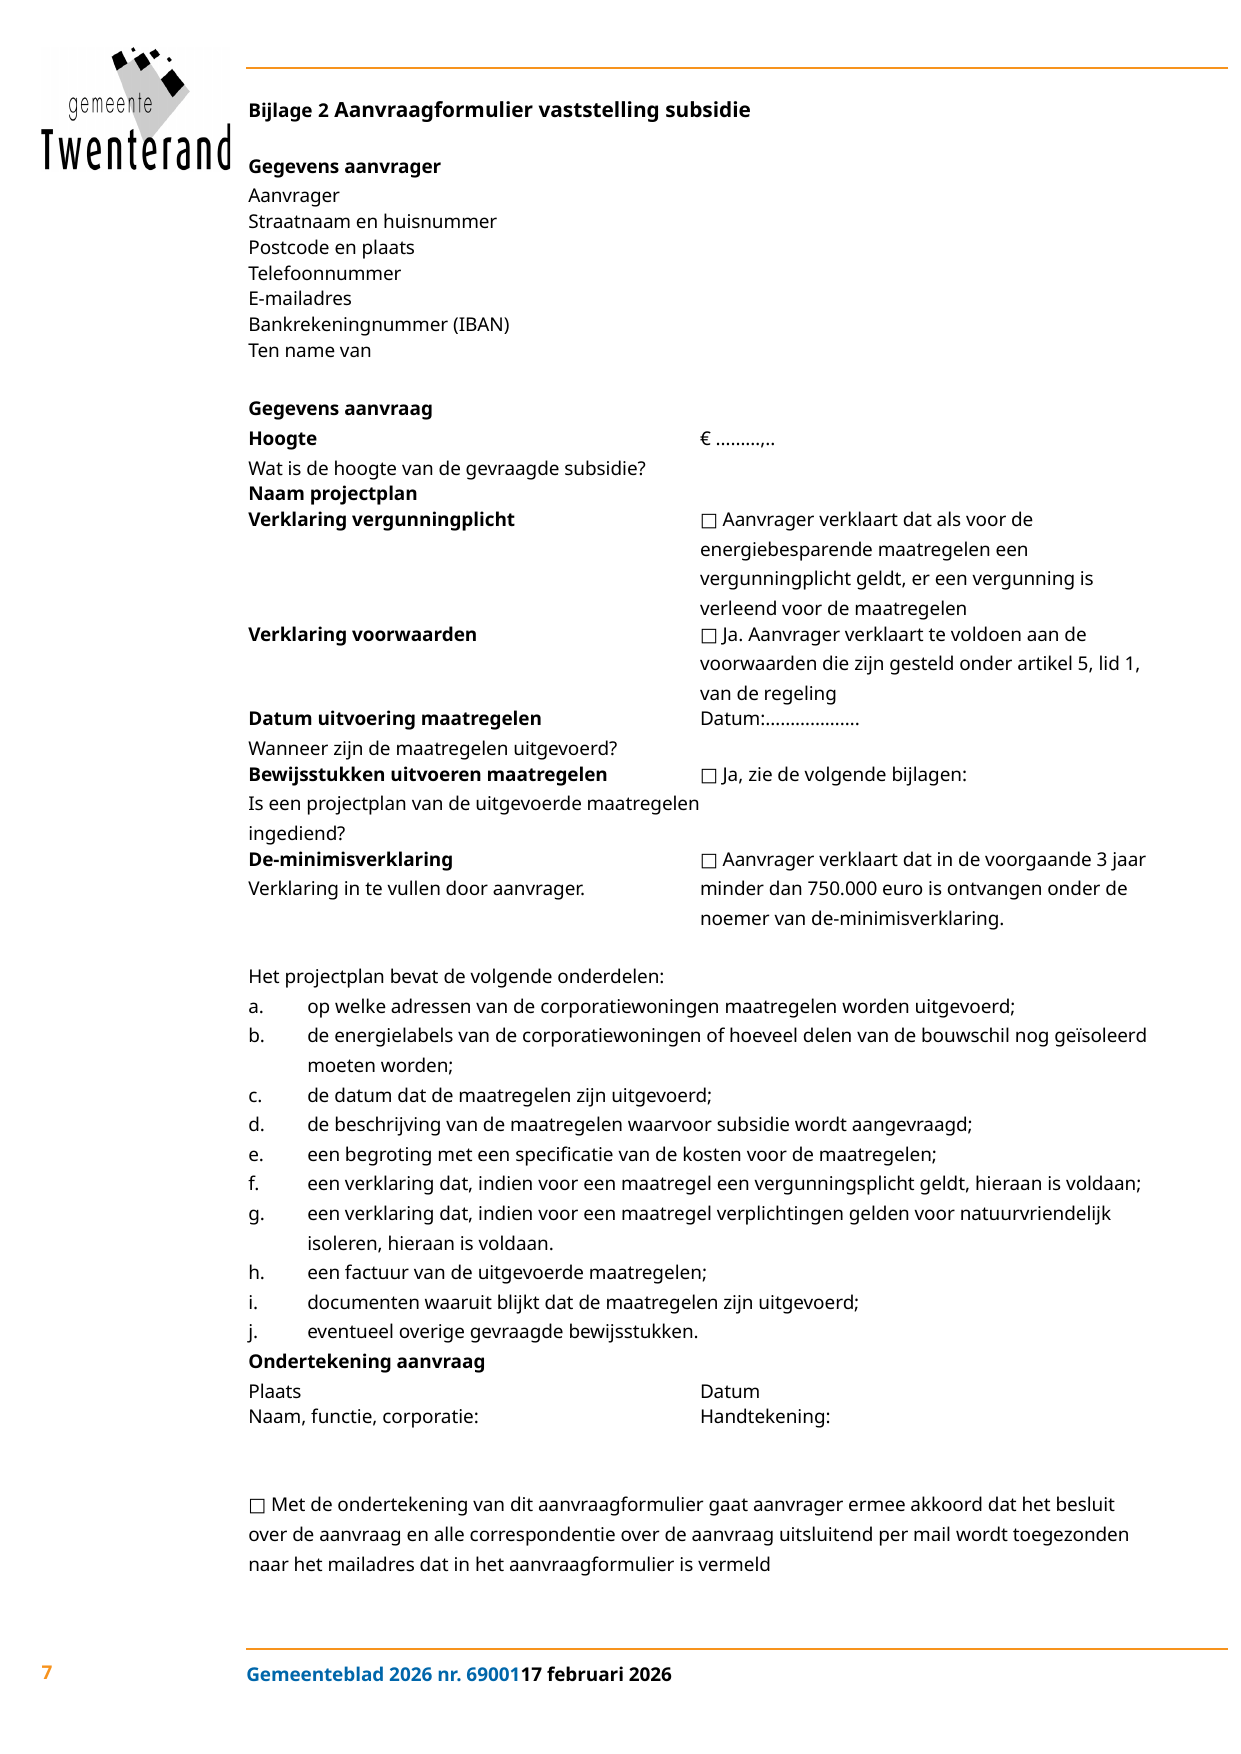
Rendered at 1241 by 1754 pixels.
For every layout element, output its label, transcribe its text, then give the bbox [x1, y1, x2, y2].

table_cell Handtekening: [700, 1404, 1152, 1488]
table_cell [700, 260, 1152, 286]
table_cell □ Ja, zie de volgende bijlagen: [700, 761, 1152, 846]
table_header € ………,.. [700, 425, 1152, 481]
table_header Aanvrager [248, 183, 700, 208]
table_cell Ten name van [248, 337, 700, 363]
table_cell Bankrekeningnummer (IBAN) [248, 311, 700, 337]
picture [41, 47, 231, 172]
table_cell [700, 337, 1152, 363]
table_cell [700, 208, 1152, 234]
table_cell Telefoonnummer [248, 260, 700, 286]
list de beschrijving van de maatregelen waarvoor subsidie wordt aangevraagd; [248, 1111, 1152, 1137]
table_cell □ Aanvrager verklaart dat als voor de energiebesparende maatregelen een vergunningplicht geldt, er een vergunning is verleend voor de maatregelen [700, 506, 1152, 621]
list documenten waaruit blijkt dat de maatregelen zijn uitgevoerd; [248, 1289, 1152, 1315]
table_cell Datum:………………. [700, 706, 1152, 761]
list een verklaring dat, indien voor een maatregel verplichtingen gelden voor natuurvriendelijk isoleren, hieraan is voldaan. [248, 1200, 1152, 1256]
table_cell Postcode en plaats [248, 234, 700, 260]
list een factuur van de uitgevoerde maatregelen; [248, 1259, 1152, 1285]
text □ Met de ondertekening van dit aanvraagformulier gaat aanvrager ermee akkoord dat het besluit over de aanvraag en alle correspondentie over de aanvraag uitsluitend per mail wordt toegezonden naar het mailadres dat in het aanvraagformulier is vermeld [248, 1492, 1152, 1577]
text Gegevens aanvrager [248, 153, 1152, 179]
table_cell Verklaring vergunningplicht [248, 506, 700, 621]
list een begroting met een specificatie van de kosten voor de maatregelen; [248, 1141, 1152, 1167]
table_cell [700, 286, 1152, 311]
text Ondertekening aanvraag [248, 1348, 1152, 1374]
text Bijlage 2 Aanvraagformulier vaststelling subsidie [248, 95, 1152, 123]
list eventueel overige gevraagde bewijsstukken. [248, 1318, 1152, 1344]
list de energielabels van de corporatiewoningen of hoeveel delen van de bouwschil nog geïsoleerd moeten worden; [248, 1023, 1152, 1078]
table_header Plaats [248, 1378, 700, 1403]
table_cell Datum uitvoering maatregelen Wanneer zijn de maatregelen uitgevoerd? [248, 706, 700, 761]
list de datum dat de maatregelen zijn uitgevoerd; [248, 1082, 1152, 1108]
table_cell [700, 311, 1152, 337]
table_cell Bewijsstukken uitvoeren maatregelen Is een projectplan van de uitgevoerde maatregelen ingediend? [248, 761, 700, 846]
table_cell Verklaring voorwaarden [248, 621, 700, 706]
table_cell □ Ja. Aanvrager verklaart te voldoen aan de voorwaarden die zijn gesteld onder artikel 5, lid 1, van de regeling [700, 621, 1152, 706]
table_cell De-minimisverklaring Verklaring in te vullen door aanvrager. [248, 846, 700, 931]
text Het projectplan bevat de volgende onderdelen: [248, 963, 1152, 989]
list op welke adressen van de corporatiewoningen maatregelen worden uitgevoerd; [248, 993, 1152, 1019]
table_cell Straatnaam en huisnummer [248, 208, 700, 234]
table_header Hoogte Wat is de hoogte van de gevraagde subsidie? [248, 425, 700, 481]
table_header Datum [700, 1378, 1152, 1403]
table_header [700, 183, 1152, 208]
table_cell [700, 234, 1152, 260]
table_cell Naam projectplan [248, 481, 700, 506]
table_cell E-mailadres [248, 286, 700, 311]
table_cell Naam, functie, corporatie: [248, 1404, 700, 1488]
table_cell □ Aanvrager verklaart dat in de voorgaande 3 jaar minder dan 750.000 euro is ontvangen onder de noemer van de-minimisverklaring. [700, 846, 1152, 931]
text Gegevens aanvraag [248, 396, 1152, 421]
list een verklaring dat, indien voor een maatregel een vergunningsplicht geldt, hieraan is voldaan; [248, 1171, 1152, 1196]
table_cell [700, 481, 1152, 506]
